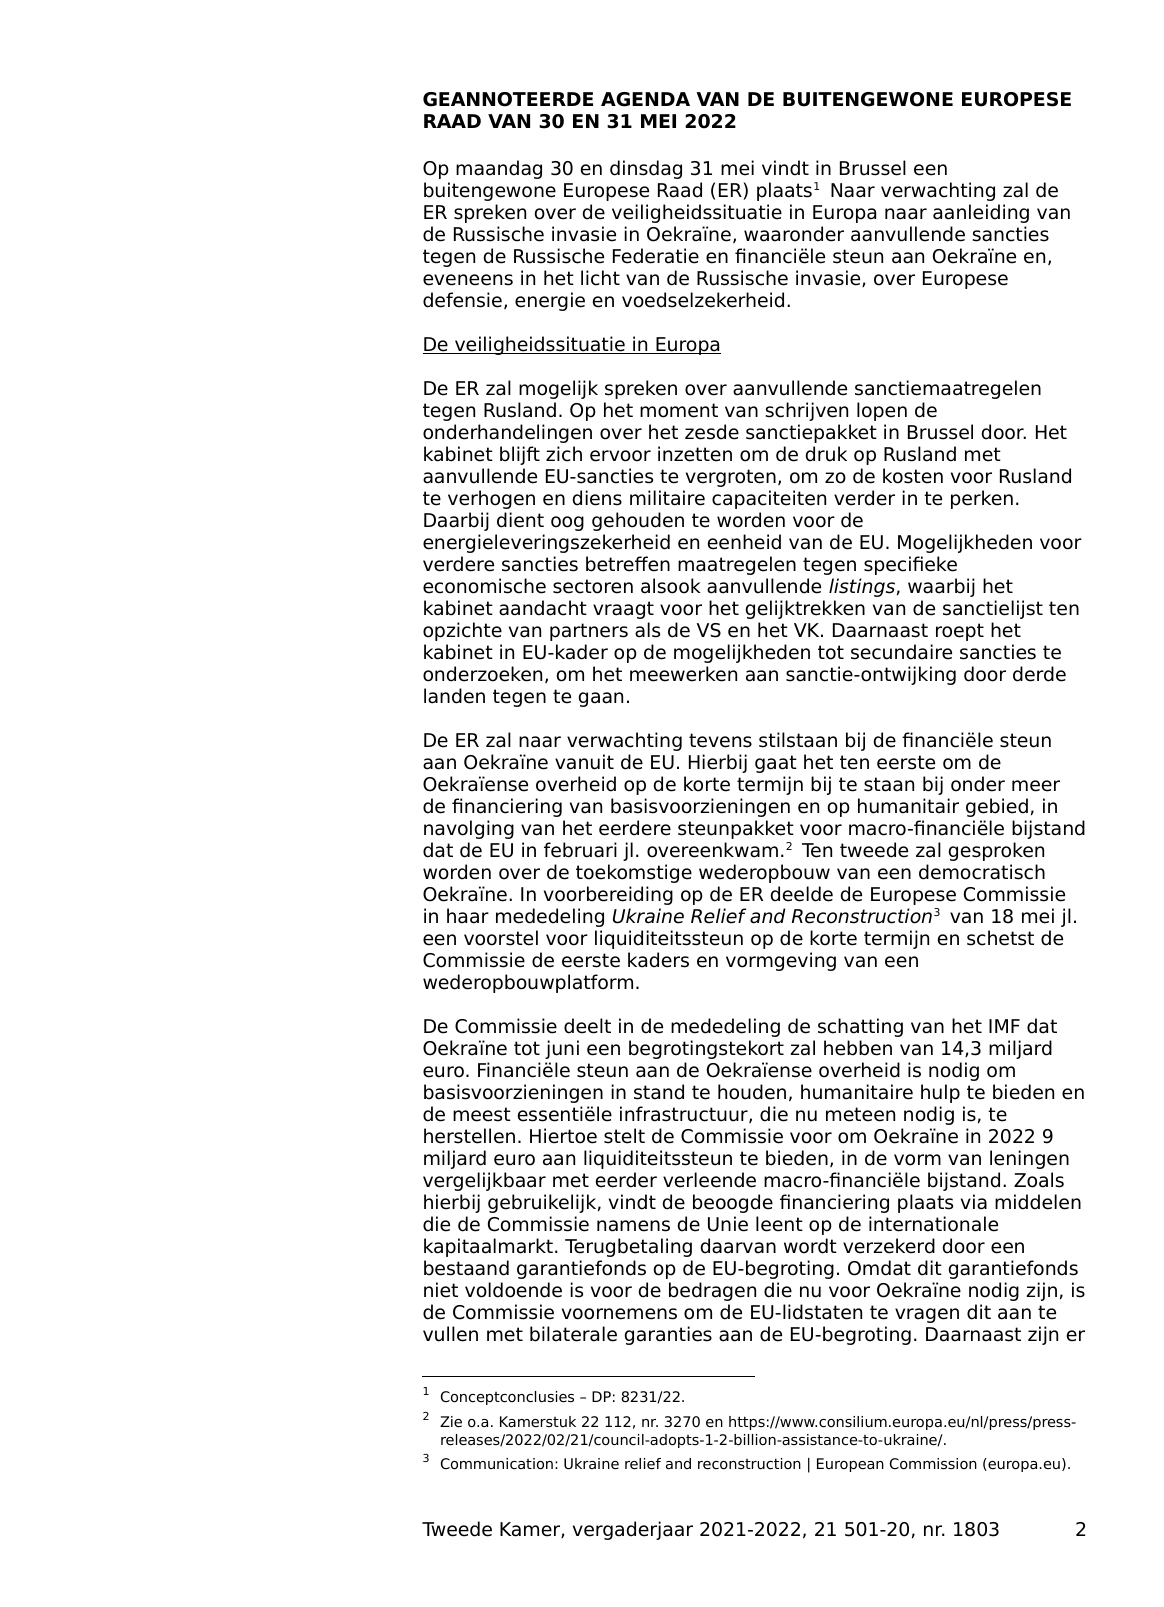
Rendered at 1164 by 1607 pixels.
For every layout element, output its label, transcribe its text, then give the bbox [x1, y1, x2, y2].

text Op maandag 30 en dinsdag 31 mei vindt in Brussel een buitengewone Europese Raad (ER) plaats Naar verwachting zal de ER spreken over de veiligheidssituatie in Europa naar aanleiding van de Russische invasie in Oekraïne, waaronder aanvullende sancties tegen de Russische Federatie en financiële steun aan Oekraïne en, eveneens in het licht van de Russische invasie, over Europese defensie, energie en voedselzekerheid. [422, 158, 1087, 312]
text Zie o.a. Kamerstuk 22 112, nr. 3270 en https://www.consilium.europa.eu/nl/press/press-releases/2022/02/21/council-adopts-1-2-billion-assistance-to-ukraine/. [422, 1410, 1087, 1449]
subtitle GEANNOTEERDE AGENDA VAN DE BUITENGEWONE EUROPESE RAAD VAN 30 EN 31 MEI 2022 [422, 89, 1087, 133]
text De ER zal mogelijk spreken over aanvullende sanctiemaatregelen tegen Rusland. Op het moment van schrijven lopen de onderhandelingen over het zesde sanctiepakket in Brussel door. Het kabinet blijft zich ervoor inzetten om de druk op Rusland met aanvullende EU-sancties te vergroten, om zo de kosten voor Rusland te verhogen en diens militaire capaciteiten verder in te perken. Daarbij dient oog gehouden te worden voor de energieleveringszekerheid en eenheid van de EU. Mogelijkheden voor verdere sancties betreffen maatregelen tegen specifieke economische sectoren alsook aanvullende listings, waarbij het kabinet aandacht vraagt voor het gelijktrekken van de sanctielijst ten opzichte van partners als de VS en het VK. Daarnaast roept het kabinet in EU-kader op de mogelijkheden tot secundaire sancties te onderzoeken, om het meewerken aan sanctie-ontwijking door derde landen tegen te gaan. [422, 378, 1087, 708]
text De ER zal naar verwachting tevens stilstaan bij de financiële steun aan Oekraïne vanuit de EU. Hierbij gaat het ten eerste om de Oekraïense overheid op de korte termijn bij te staan bij onder meer de financiering van basisvoorzieningen en op humanitair gebied, in navolging van het eerdere steunpakket voor macro-financiële bijstand dat de EU in februari jl. overeenkwam. Ten tweede zal gesproken worden over de toekomstige wederopbouw van een democratisch Oekraïne. In voorbereiding op de ER deelde de Europese Commissie in haar mededeling Ukraine Relief and Reconstruction van 18 mei jl. een voorstel voor liquiditeitssteun op de korte termijn en schetst de Commissie de eerste kaders en vormgeving van een wederopbouwplatform. [422, 730, 1087, 994]
text Conceptconclusies – DP: 8231/22. [422, 1385, 1087, 1407]
text Communication: Ukraine relief and reconstruction | European Commission (europa.eu). [422, 1452, 1087, 1474]
text De Commissie deelt in de mededeling de schatting van het IMF dat Oekraïne tot juni een begrotingstekort zal hebben van 14,3 miljard euro. Financiële steun aan de Oekraïense overheid is nodig om basisvoorzieningen in stand te houden, humanitaire hulp te bieden en de meest essentiële infrastructuur, die nu meteen nodig is, te herstellen. Hiertoe stelt de Commissie voor om Oekraïne in 2022 9 miljard euro aan liquiditeitssteun te bieden, in de vorm van leningen vergelijkbaar met eerder verleende macro-financiële bijstand. Zoals hierbij gebruikelijk, vindt de beoogde financiering plaats via middelen die de Commissie namens de Unie leent op de internationale kapitaalmarkt. Terugbetaling daarvan wordt verzekerd door een bestaand garantiefonds op de EU-begroting. Omdat dit garantiefonds niet voldoende is voor de bedragen die nu voor Oekraïne nodig zijn, is de Commissie voornemens om de EU-lidstaten te vragen dit aan te vullen met bilaterale garanties aan de EU-begroting. Daarnaast zijn er [422, 1016, 1087, 1346]
subtitle De veiligheidssituatie in Europa [422, 334, 1087, 356]
